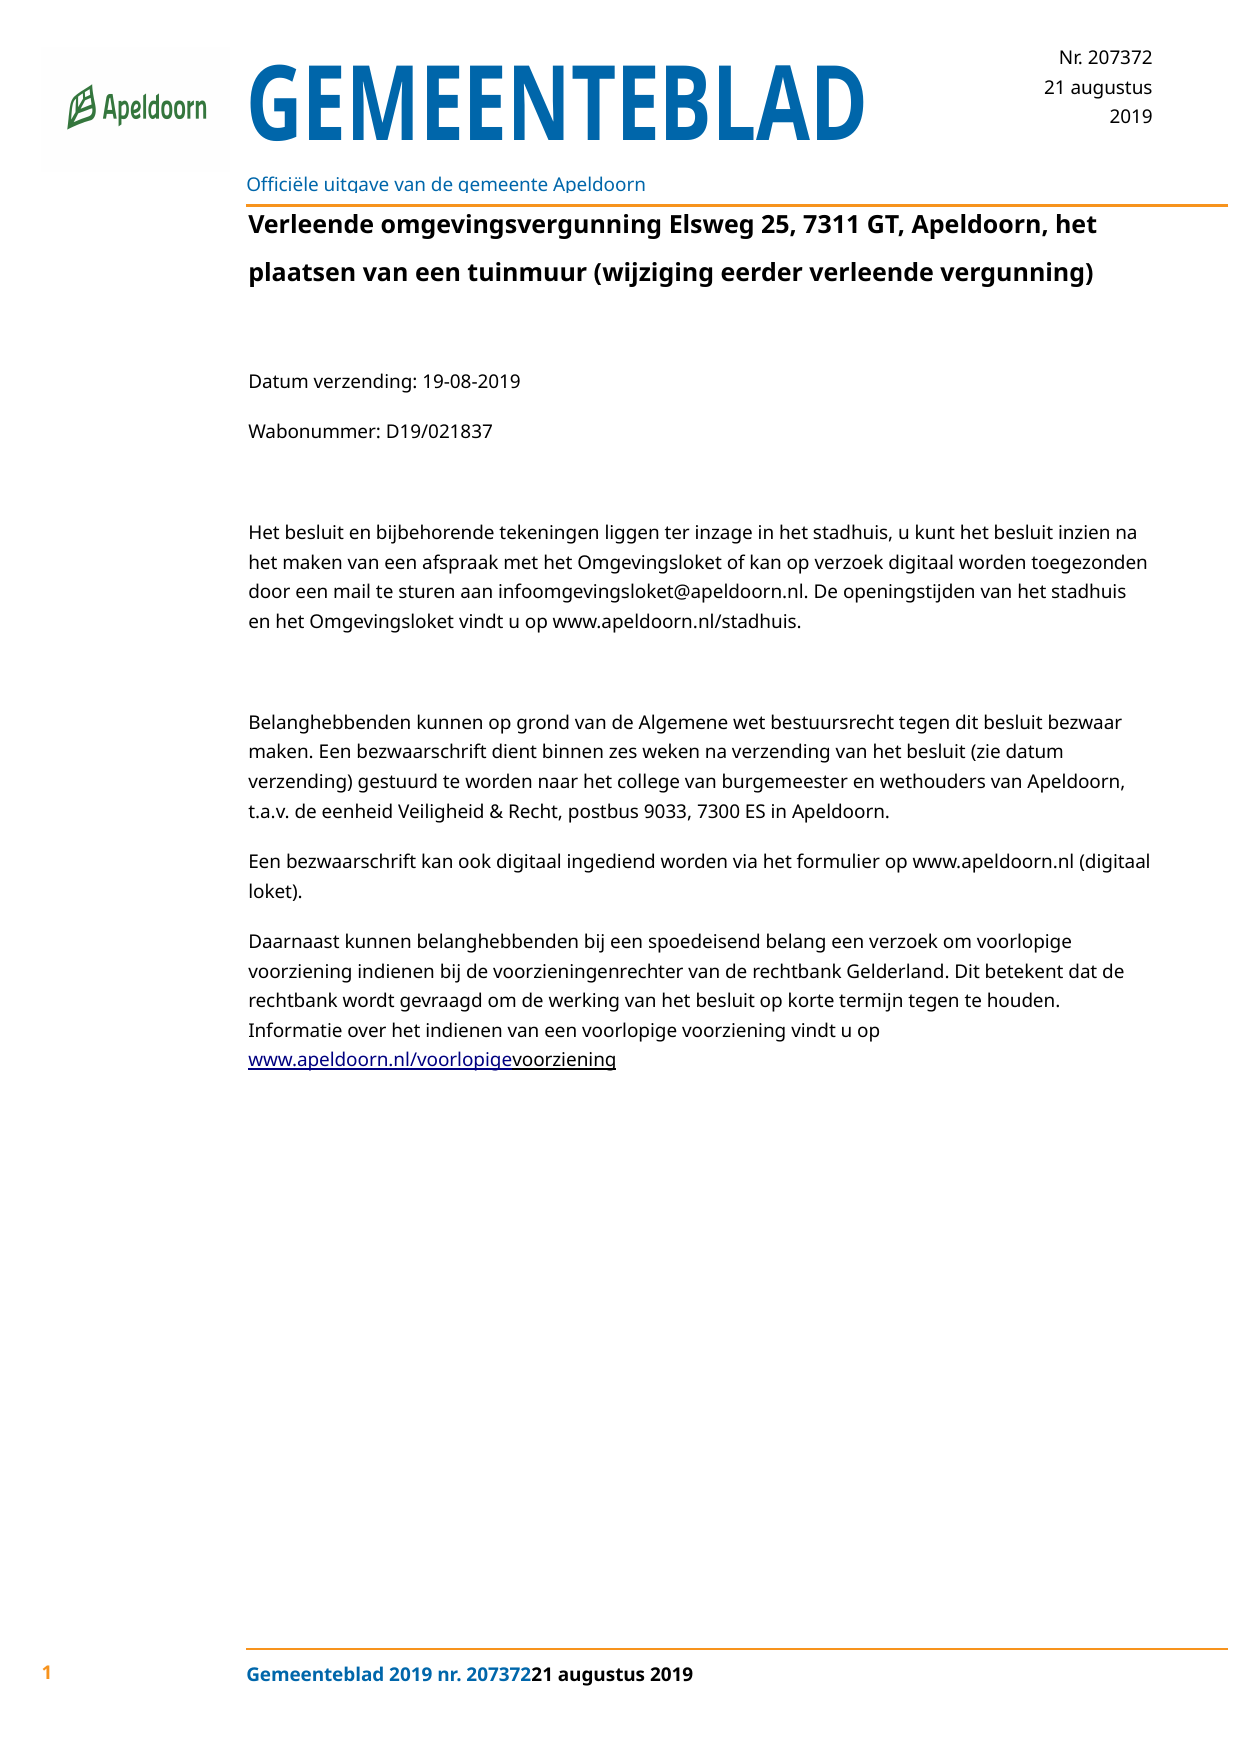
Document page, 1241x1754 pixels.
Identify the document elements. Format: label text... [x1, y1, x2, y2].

text Wabonummer: D19/021837 [248, 419, 1152, 444]
text Daarnaast kunnen belanghebbenden bij een spoedeisend belang een verzoek om voorlopige voorziening indienen bij de voorzieningenrechter van de rechtbank Gelderland. Dit betekent dat de rechtbank wordt gevraagd om de werking van het besluit op korte termijn tegen te houden. Informatie over het indienen van een voorlopige voorziening vindt u op www.apeldoorn.nl/voorlopigevoorziening [248, 928, 1152, 1072]
text Belanghebbenden kunnen op grond van de Algemene wet bestuursrecht tegen dit besluit bezwaar maken. Een bezwaarschrift dient binnen zes weken na verzending van het besluit (zie datum verzending) gestuurd te worden naar het college van burgemeester en wethouders van Apeldoorn, t.a.v. de eenheid Veiligheid & Recht, postbus 9033, 7300 ES in Apeldoorn. [248, 709, 1152, 824]
text Het besluit en bijbehorende tekeningen liggen ter inzage in het stadhuis, u kunt het besluit inzien na het maken van een afspraak met het Omgevingsloket of kan op verzoek digitaal worden toegezonden door een mail te sturen aan infoomgevingsloket@apeldoorn.nl. De openingstijden van het stadhuis en het Omgevingsloket vindt u op www.apeldoorn.nl/stadhuis. [248, 519, 1152, 634]
text Verleende omgevingsvergunning Elsweg 25, 7311 GT, Apeldoorn, het plaatsen van een tuinmuur (wijziging eerder verleende vergunning) [248, 207, 1152, 288]
picture [41, 47, 231, 172]
text Datum verzending: 19-08-2019 [248, 368, 1152, 394]
text Een bezwaarschrift kan ook digitaal ingediend worden via het formulier op www.apeldoorn.nl (digitaal loket). [248, 848, 1152, 904]
